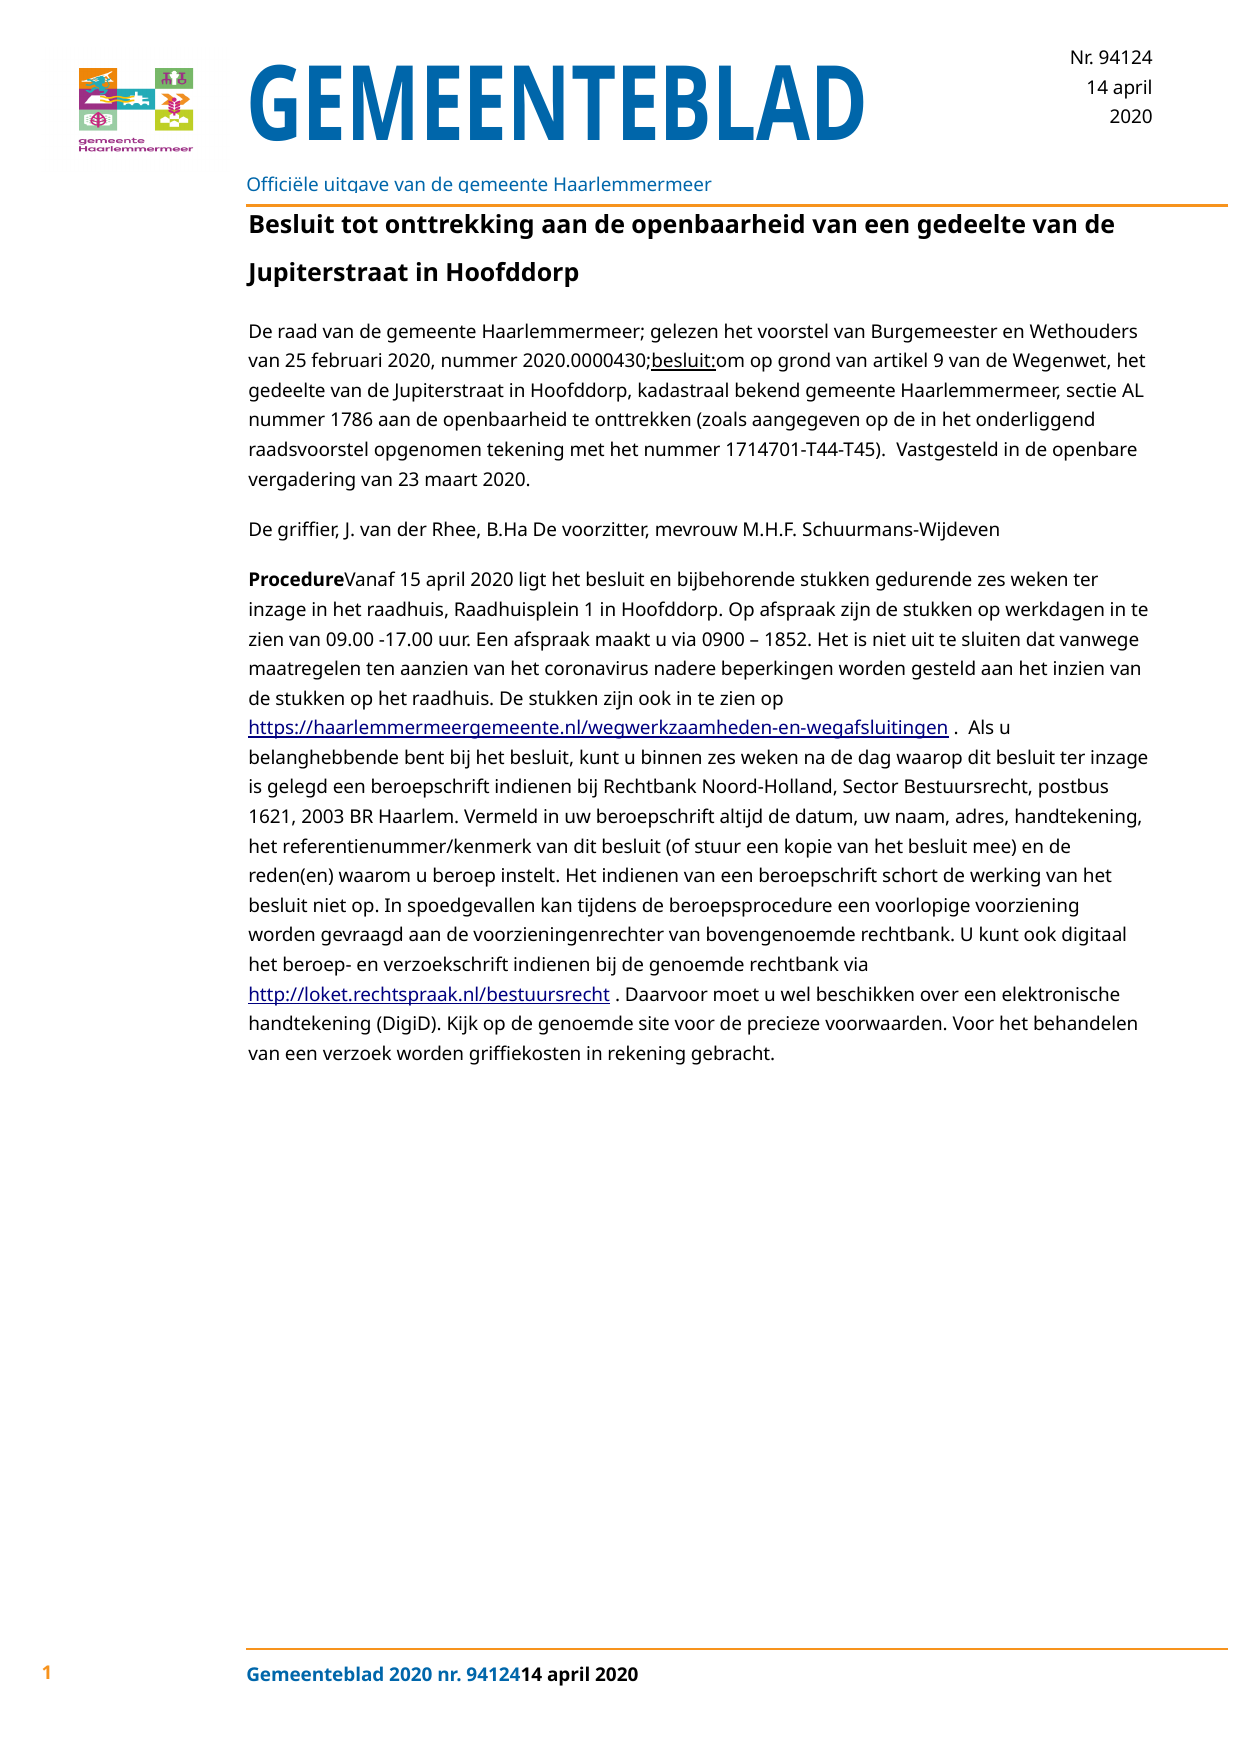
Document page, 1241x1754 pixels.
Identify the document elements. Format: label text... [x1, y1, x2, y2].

text De raad van de gemeente Haarlemmermeer; gelezen het voorstel van Burgemeester en Wethouders van 25 februari 2020, nummer 2020.0000430;besluit:om op grond van artikel 9 van de Wegenwet, het gedeelte van de Jupiterstraat in Hoofddorp, kadastraal bekend gemeente Haarlemmermeer, sectie AL nummer 1786 aan de openbaarheid te onttrekken (zoals aangegeven op de in het onderliggend raadsvoorstel opgenomen tekening met het nummer 1714701-T44-T45). Vastgesteld in de openbare vergadering van 23 maart 2020. [248, 318, 1152, 492]
picture [41, 47, 231, 172]
text Besluit tot onttrekking aan de openbaarheid van een gedeelte van de Jupiterstraat in Hoofddorp [248, 207, 1152, 288]
text ProcedureVanaf 15 april 2020 ligt het besluit en bijbehorende stukken gedurende zes weken ter inzage in het raadhuis, Raadhuisplein 1 in Hoofddorp. Op afspraak zijn de stukken op werkdagen in te zien van 09.00 -17.00 uur. Een afspraak maakt u via 0900 – 1852. Het is niet uit te sluiten dat vanwege maatregelen ten aanzien van het coronavirus nadere beperkingen worden gesteld aan het inzien van de stukken op het raadhuis. De stukken zijn ook in te zien op https://haarlemmermeergemeente.nl/wegwerkzaamheden-en-wegafsluitingen . Als u belanghebbende bent bij het besluit, kunt u binnen zes weken na de dag waarop dit besluit ter inzage is gelegd een beroepschrift indienen bij Rechtbank Noord-Holland, Sector Bestuursrecht, postbus 1621, 2003 BR Haarlem. Vermeld in uw beroepschrift altijd de datum, uw naam, adres, handtekening, het referentienummer/kenmerk van dit besluit (of stuur een kopie van het besluit mee) en de reden(en) waarom u beroep instelt. Het indienen van een beroepschrift schort de werking van het besluit niet op. In spoedgevallen kan tijdens de beroepsprocedure een voorlopige voorziening worden gevraagd aan de voorzieningenrechter van bovengenoemde rechtbank. U kunt ook digitaal het beroep- en verzoekschrift indienen bij de genoemde rechtbank via http://loket.rechtspraak.nl/bestuursrecht . Daarvoor moet u wel beschikken over een elektronische handtekening (DigiD). Kijk op de genoemde site voor de precieze voorwaarden. Voor het behandelen van een verzoek worden griffiekosten in rekening gebracht. [248, 567, 1152, 1066]
text De griffier, J. van der Rhee, B.Ha De voorzitter, mevrouw M.H.F. Schuurmans-Wijdeven [248, 516, 1152, 542]
